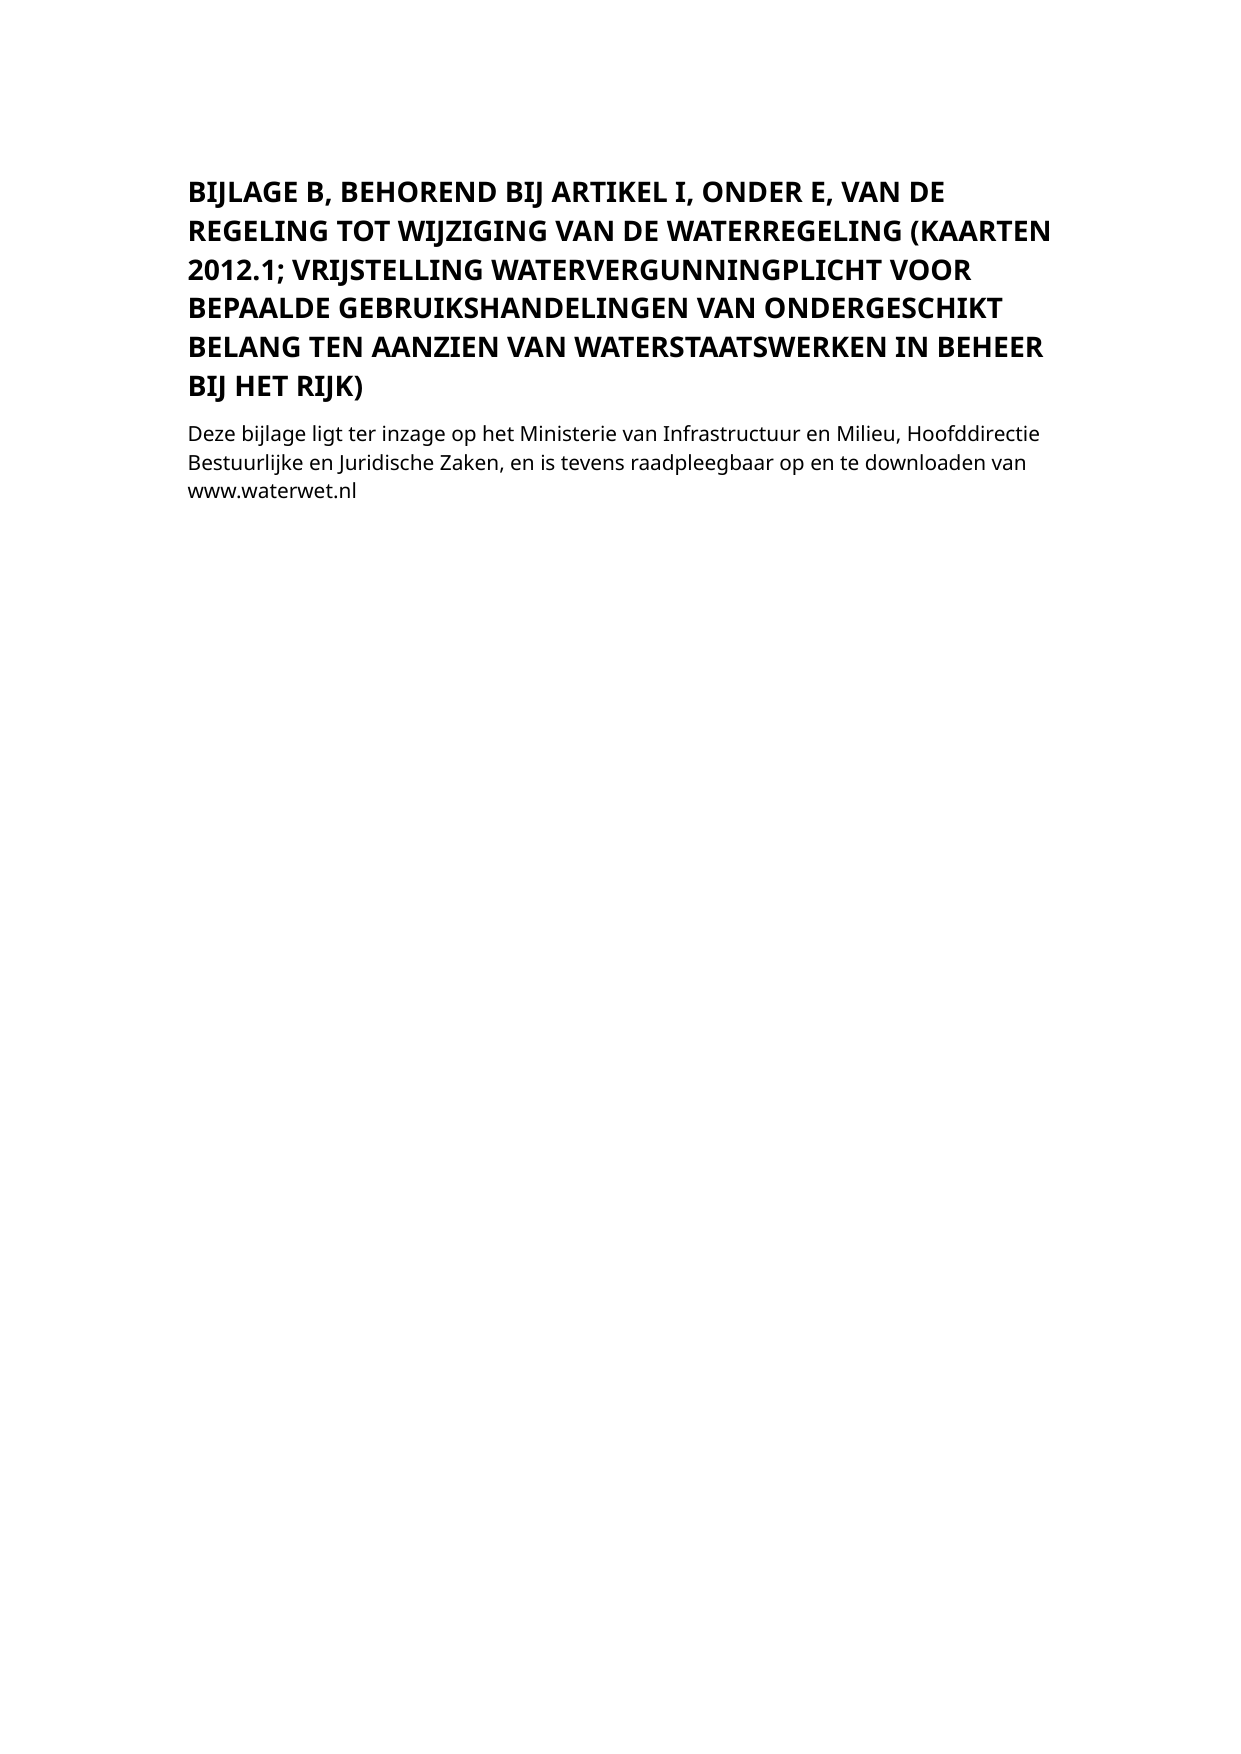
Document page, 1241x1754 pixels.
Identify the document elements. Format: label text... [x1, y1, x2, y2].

text Deze bijlage ligt ter inzage op het Ministerie van Infrastructuur en Milieu, Hoofddirectie Bestuurlijke en Juridische Zaken, en is tevens raadpleegbaar op en te downloaden van www.waterwet.nl [187, 419, 1053, 505]
subtitle BIJLAGE B, BEHOREND BIJ ARTIKEL I, ONDER E, VAN DE REGELING TOT WIJZIGING VAN DE WATERREGELING (KAARTEN 2012.1; VRIJSTELLING WATERVERGUNNINGPLICHT VOOR BEPAALDE GEBRUIKSHANDELINGEN VAN ONDERGESCHIKT BELANG TEN AANZIEN VAN WATERSTAATSWERKEN IN BEHEER BIJ HET RIJK) [187, 172, 1053, 404]
